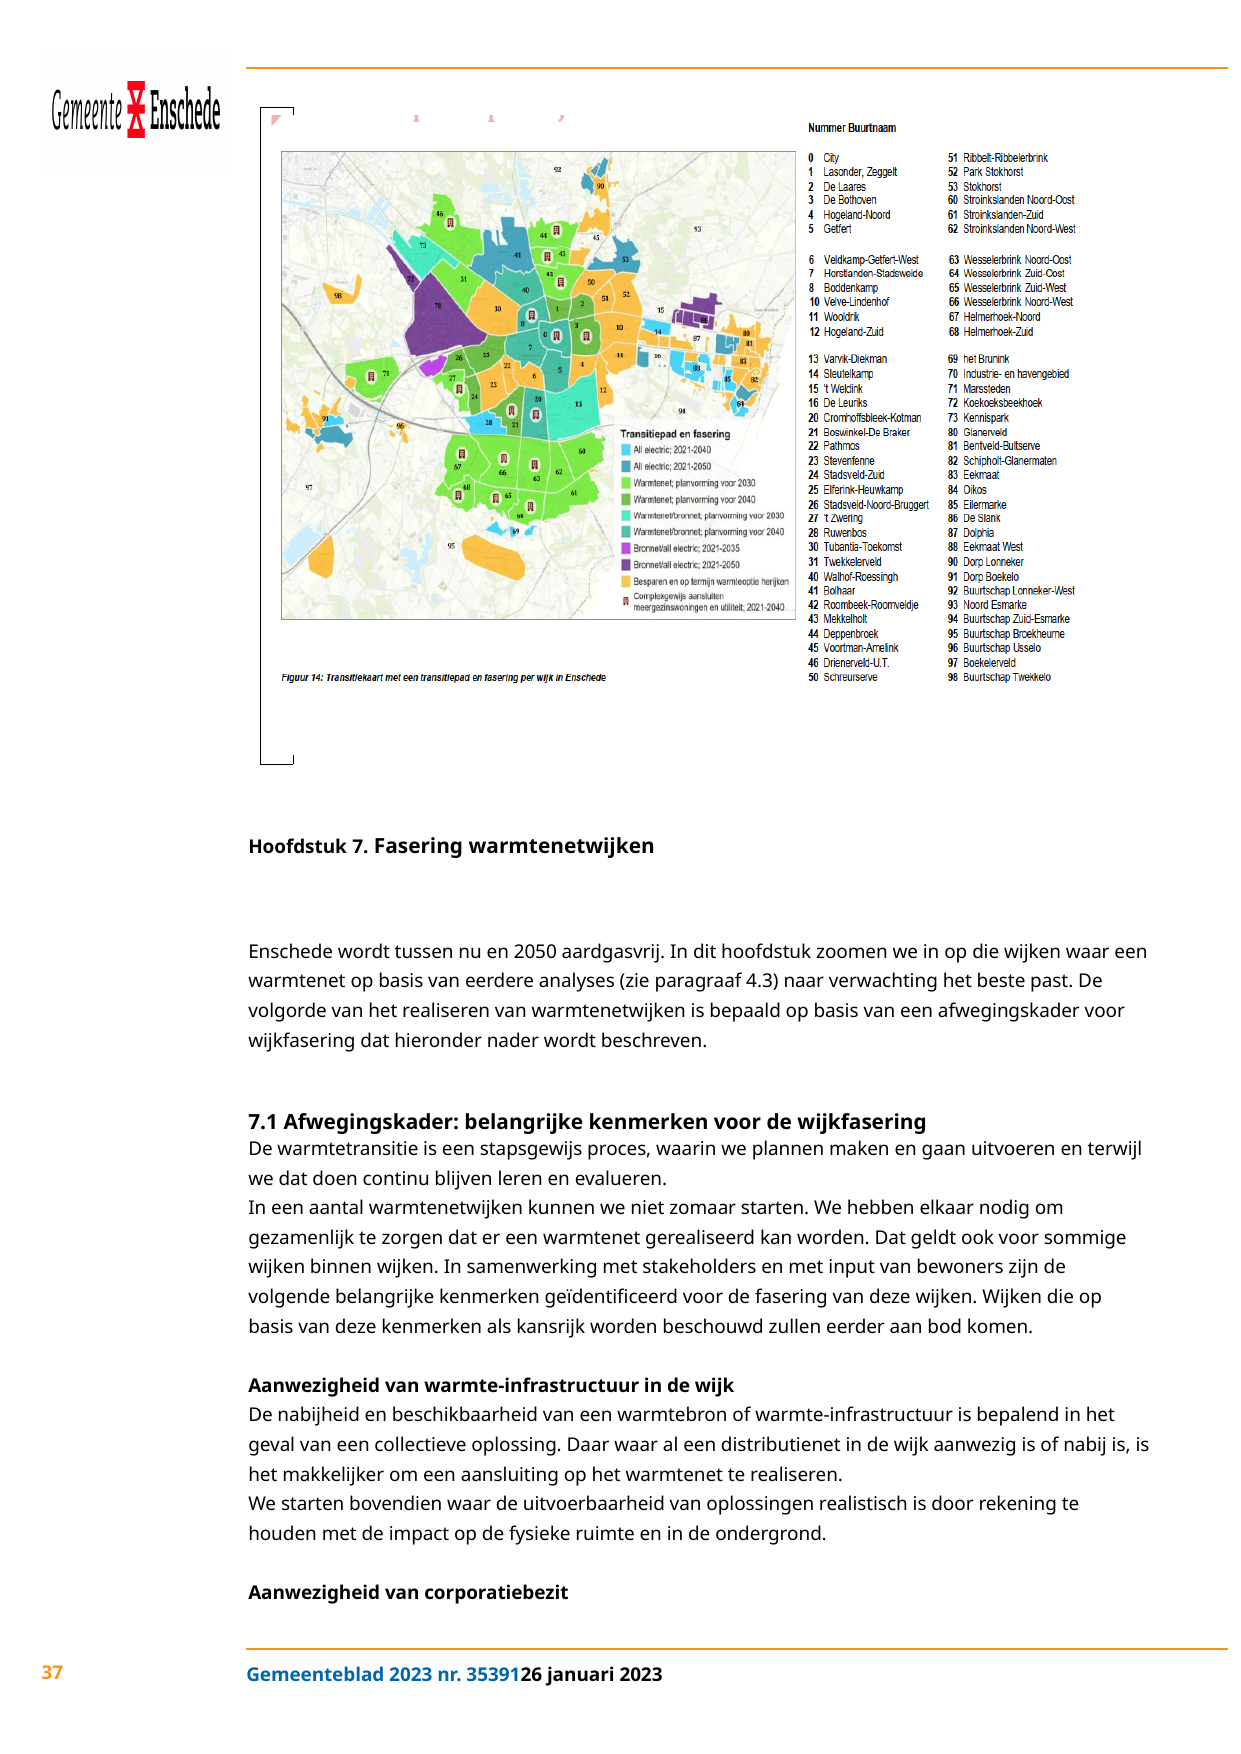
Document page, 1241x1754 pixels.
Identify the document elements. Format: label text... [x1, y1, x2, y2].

text De warmtetransitie is een stapsgewijs proces, waarin we plannen maken en gaan uitvoeren en terwijl we dat doen continu blijven leren en evalueren. [248, 1135, 1152, 1191]
text Aanwezigheid van warmte-infrastructuur in de wijk [248, 1372, 1152, 1398]
text Enschede wordt tussen nu en 2050 aardgasvrij. In dit hoofdstuk zoomen we in op die wijken waar een warmtenet op basis van eerdere analyses (zie paragraaf 4.3) naar verwachting het beste past. De volgorde van het realiseren van warmtenetwijken is bepaald op basis van een afwegingskader voor wijkfasering dat hieronder nader wordt beschreven. [248, 938, 1152, 1053]
picture [268, 115, 1173, 755]
text Aanwezigheid van corporatiebezit [248, 1579, 1152, 1605]
text De nabijheid en beschikbaarheid van een warmtebron of warmte-infrastructuur is bepalend in het geval van een collectieve oplossing. Daar waar al een distributienet in de wijk aanwezig is of nabij is, is het makkelijker om een aansluiting op het warmtenet te realiseren. [248, 1402, 1152, 1486]
text 7.1 Afwegingskader: belangrijke kenmerken voor de wijkfasering [248, 1107, 1152, 1135]
text In een aantal warmtenetwijken kunnen we niet zomaar starten. We hebben elkaar nodig om gezamenlijk te zorgen dat er een warmtenet gerealiseerd kan worden. Dat geldt ook voor sommige wijken binnen wijken. In samenwerking met stakeholders en met input van bewoners zijn de volgende belangrijke kenmerken geïdentificeerd voor de fasering van deze wijken. Wijken die op basis van deze kenmerken als kansrijk worden beschouwd zullen eerder aan bod komen. [248, 1194, 1152, 1338]
text Hoofdstuk 7. Fasering warmtenetwijken [248, 831, 1152, 859]
picture [41, 47, 231, 172]
text We starten bovendien waar de uitvoerbaarheid van oplossingen realistisch is door rekening te houden met de impact op de fysieke ruimte en in de ondergrond. [248, 1490, 1152, 1546]
